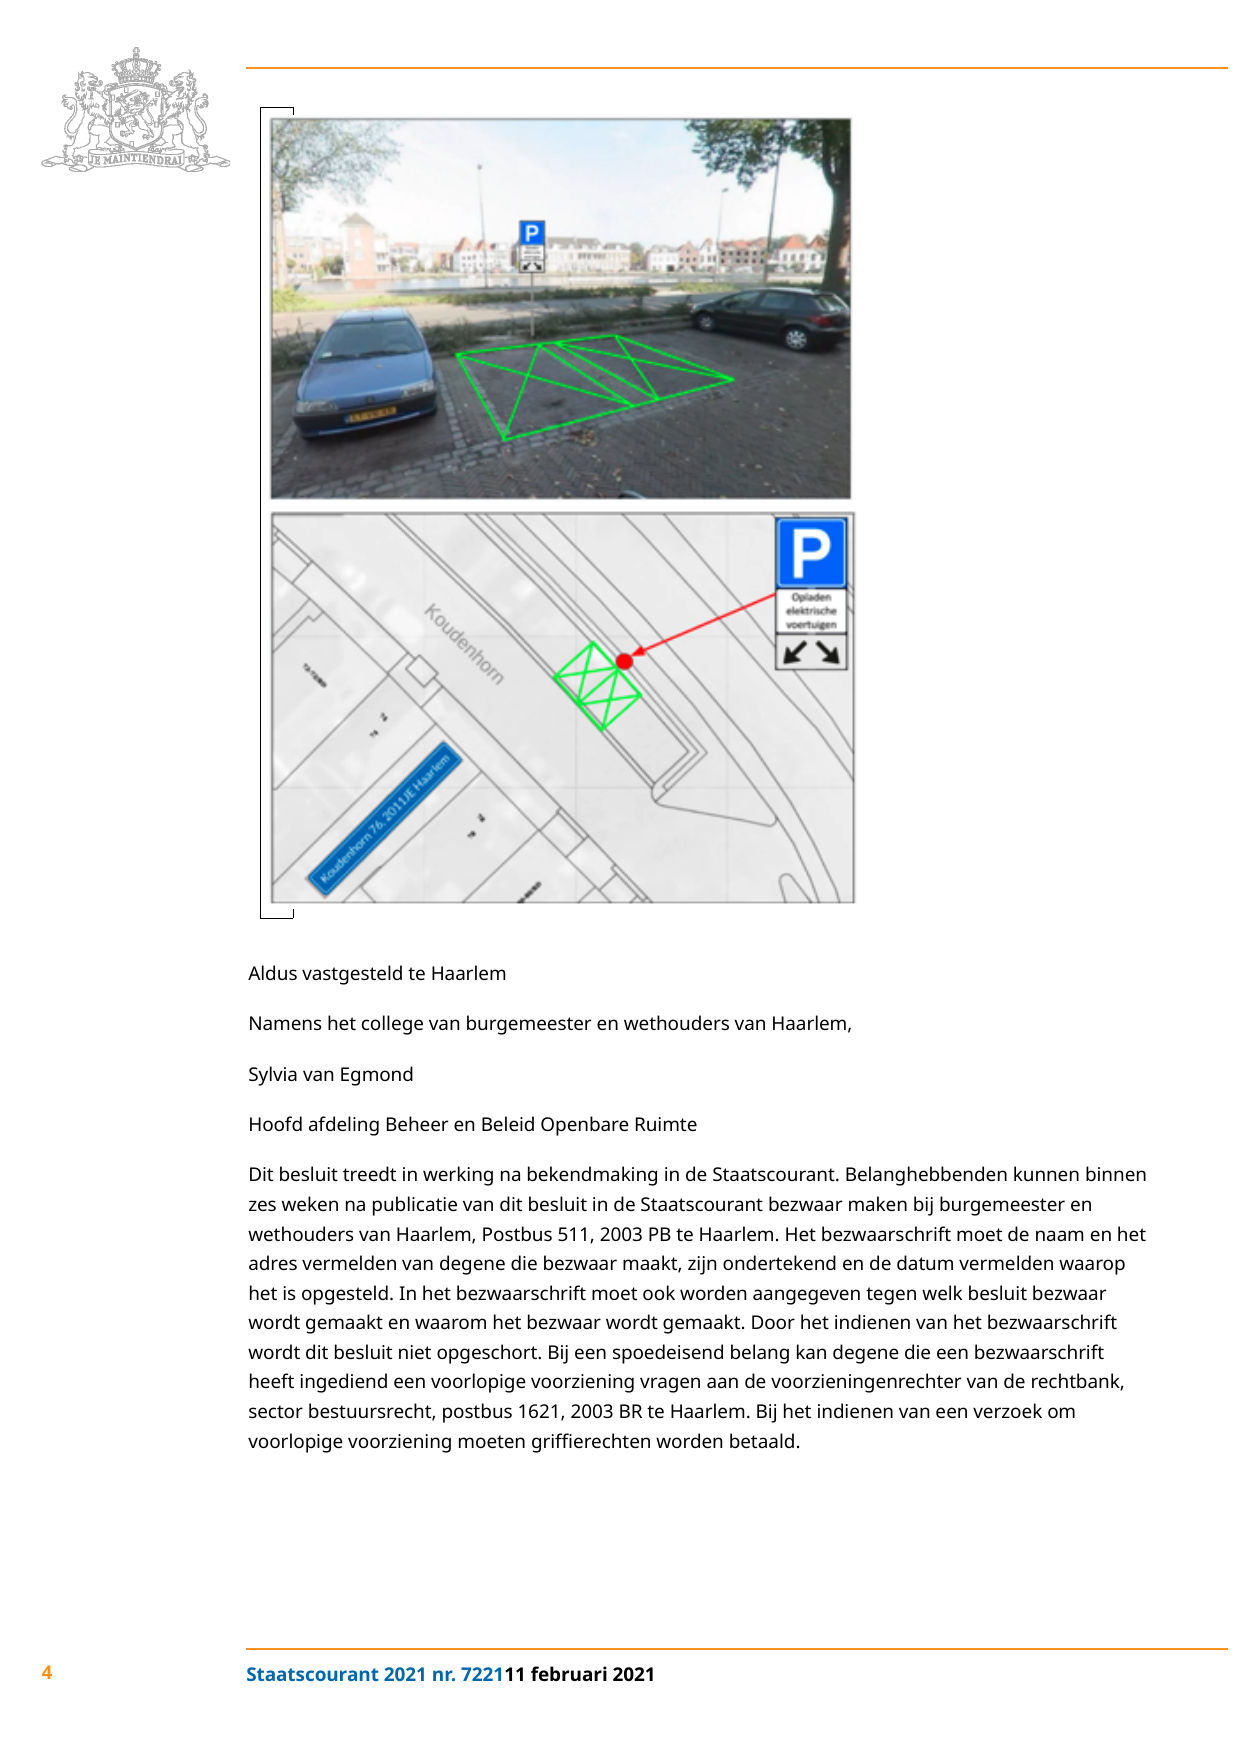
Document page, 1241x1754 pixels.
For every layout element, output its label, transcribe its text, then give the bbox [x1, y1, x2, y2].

picture [41, 47, 231, 172]
text Hoofd afdeling Beheer en Beleid Openbare Ruimte [248, 1111, 1152, 1137]
text Sylvia van Egmond [248, 1061, 1152, 1086]
picture [268, 115, 860, 909]
text Namens het college van burgemeester en wethouders van Haarlem, [248, 1010, 1152, 1036]
text Aldus vastgesteld te Haarlem [248, 960, 1152, 986]
text Dit besluit treedt in werking na bekendmaking in de Staatscourant. Belanghebbenden kunnen binnen zes weken na publicatie van dit besluit in de Staatscourant bezwaar maken bij burgemeester en wethouders van Haarlem, Postbus 511, 2003 PB te Haarlem. Het bezwaarschrift moet de naam en het adres vermelden van degene die bezwaar maakt, zijn ondertekend en de datum vermelden waarop het is opgesteld. In het bezwaarschrift moet ook worden aangegeven tegen welk besluit bezwaar wordt gemaakt en waarom het bezwaar wordt gemaakt. Door het indienen van het bezwaarschrift wordt dit besluit niet opgeschort. Bij een spoedeisend belang kan degene die een bezwaarschrift heeft ingediend een voorlopige voorziening vragen aan de voorzieningenrechter van de rechtbank, sector bestuursrecht, postbus 1621, 2003 BR te Haarlem. Bij het indienen van een verzoek om voorlopige voorziening moeten griffierechten worden betaald. [248, 1162, 1152, 1453]
